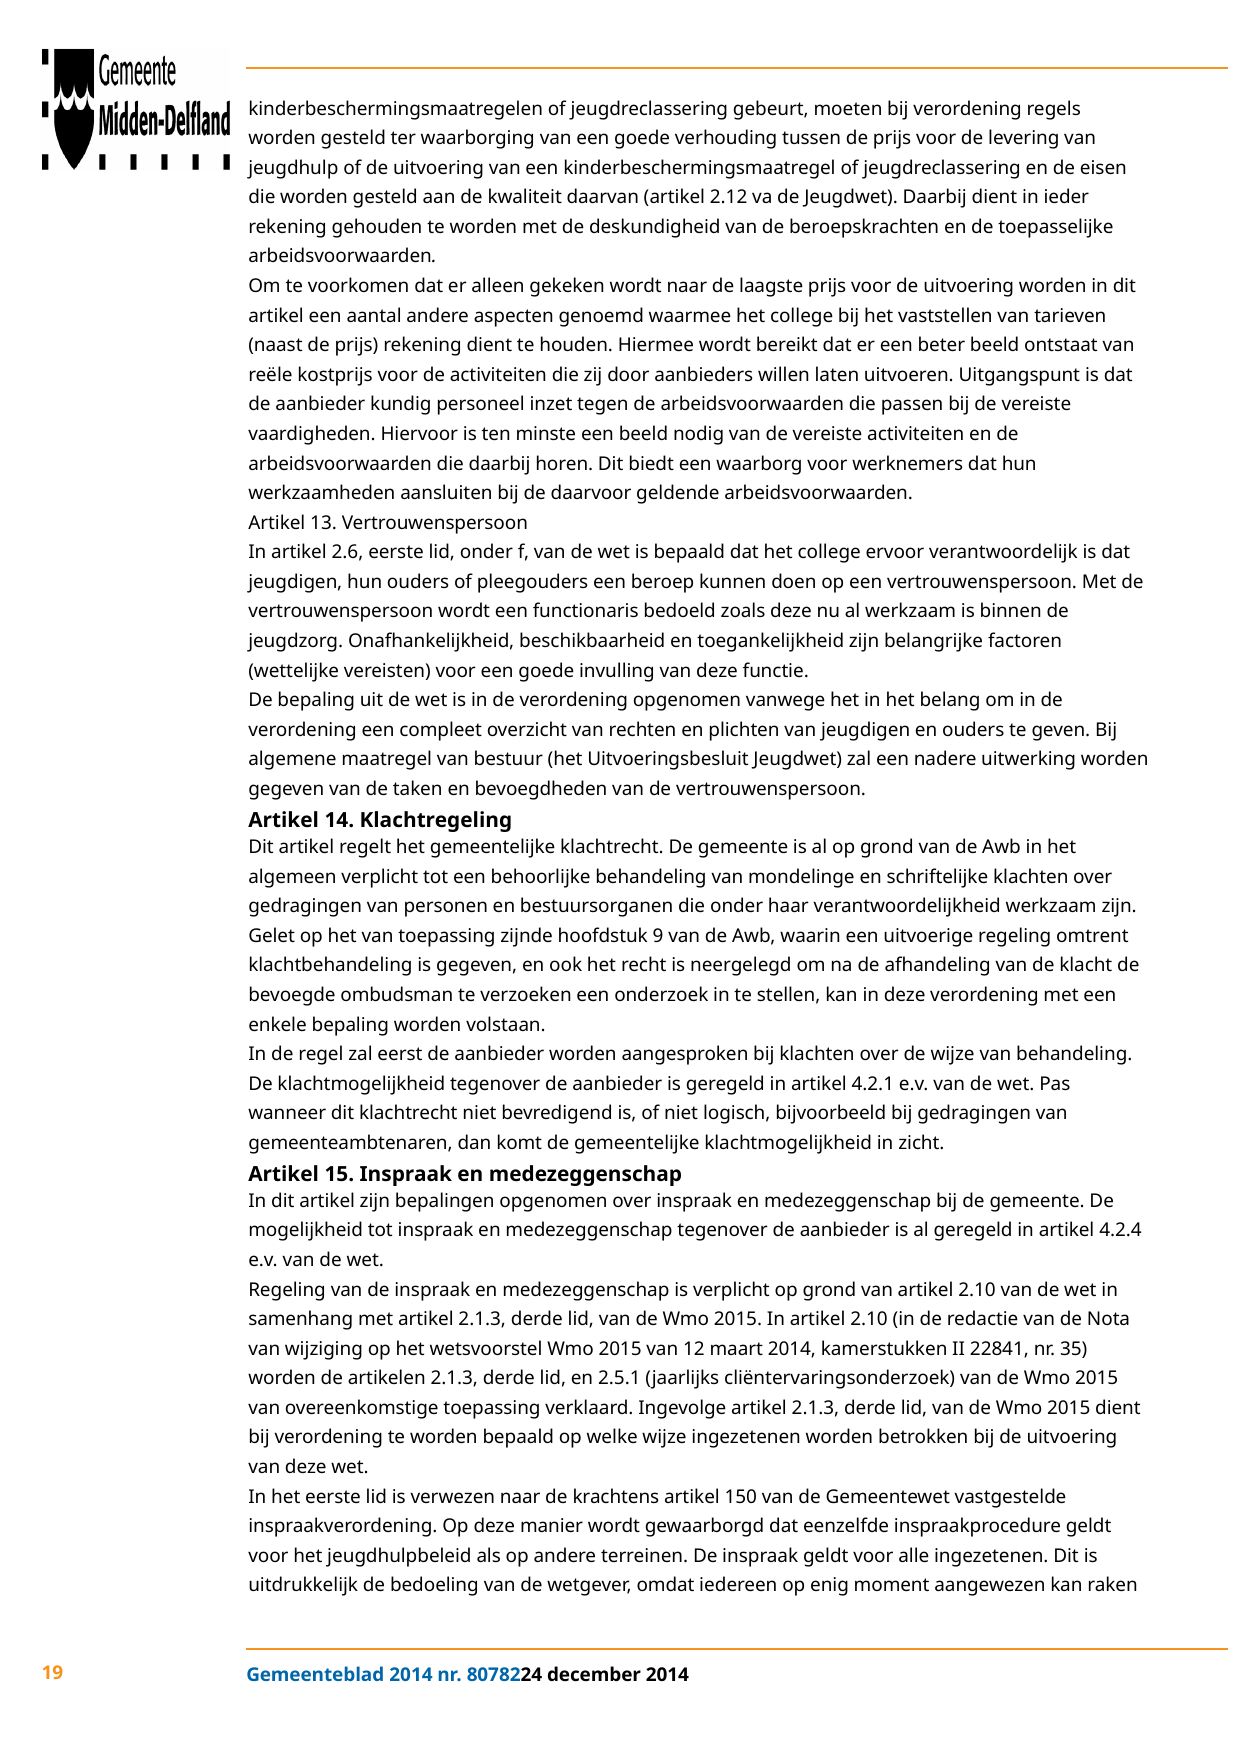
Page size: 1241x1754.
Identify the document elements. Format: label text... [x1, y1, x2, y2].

text De bepaling uit de wet is in de verordening opgenomen vanwege het in het belang om in de verordening een compleet overzicht van rechten en plichten van jeugdigen en ouders te geven. Bij algemene maatregel van bestuur (het Uitvoeringsbesluit Jeugdwet) zal een nadere uitwerking worden gegeven van de taken en bevoegdheden van de vertrouwenspersoon. [248, 686, 1152, 801]
text Artikel 15. Inspraak en medezeggenschap [248, 1159, 1152, 1187]
text Dit artikel regelt het gemeentelijke klachtrecht. De gemeente is al op grond van de Awb in het algemeen verplicht tot een behoorlijke behandeling van mondelinge en schriftelijke klachten over gedragingen van personen en bestuursorganen die onder haar verantwoordelijkheid werkzaam zijn. [248, 833, 1152, 918]
picture [41, 47, 231, 172]
text Artikel 13. Vertrouwenspersoon [248, 509, 1152, 535]
text In de regel zal eerst de aanbieder worden aangesproken bij klachten over de wijze van behandeling. De klachtmogelijkheid tegenover de aanbieder is geregeld in artikel 4.2.1 e.v. van de wet. Pas wanneer dit klachtrecht niet bevredigend is, of niet logisch, bijvoorbeeld bij gedragingen van gemeenteambtenaren, dan komt de gemeentelijke klachtmogelijkheid in zicht. [248, 1040, 1152, 1155]
text Om te voorkomen dat er alleen gekeken wordt naar de laagste prijs voor de uitvoering worden in dit artikel een aantal andere aspecten genoemd waarmee het college bij het vaststellen van tarieven (naast de prijs) rekening dient te houden. Hiermee wordt bereikt dat er een beter beeld ontstaat van reële kostprijs voor de activiteiten die zij door aanbieders willen laten uitvoeren. Uitgangspunt is dat de aanbieder kundig personeel inzet tegen de arbeidsvoorwaarden die passen bij de vereiste vaardigheden. Hiervoor is ten minste een beeld nodig van de vereiste activiteiten en de arbeidsvoorwaarden die daarbij horen. Dit biedt een waarborg voor werknemers dat hun werkzaamheden aansluiten bij de daarvoor geldende arbeidsvoorwaarden. [248, 272, 1152, 505]
text In het eerste lid is verwezen naar de krachtens artikel 150 van de Gemeentewet vastgestelde inspraakverordening. Op deze manier wordt gewaarborgd dat eenzelfde inspraakprocedure geldt voor het jeugdhulpbeleid als op andere terreinen. De inspraak geldt voor alle ingezetenen. Dit is uitdrukkelijk de bedoeling van de wetgever, omdat iedereen op enig moment aangewezen kan raken [248, 1483, 1152, 1597]
text In dit artikel zijn bepalingen opgenomen over inspraak en medezeggenschap bij de gemeente. De mogelijkheid tot inspraak en medezeggenschap tegenover de aanbieder is al geregeld in artikel 4.2.4 e.v. van de wet. [248, 1187, 1152, 1272]
text In artikel 2.6, eerste lid, onder f, van de wet is bepaald dat het college ervoor verantwoordelijk is dat jeugdigen, hun ouders of pleegouders een beroep kunnen doen op een vertrouwenspersoon. Met de vertrouwenspersoon wordt een functionaris bedoeld zoals deze nu al werkzaam is binnen de jeugdzorg. Onafhankelijkheid, beschikbaarheid en toegankelijkheid zijn belangrijke factoren (wettelijke vereisten) voor een goede invulling van deze functie. [248, 538, 1152, 683]
text kinderbeschermingsmaatregelen of jeugdreclassering gebeurt, moeten bij verordening regels worden gesteld ter waarborging van een goede verhouding tussen de prijs voor de levering van jeugdhulp of de uitvoering van een kinderbeschermingsmaatregel of jeugdreclassering en de eisen die worden gesteld aan de kwaliteit daarvan (artikel 2.12 va de Jeugdwet). Daarbij dient in ieder rekening gehouden te worden met de deskundigheid van de beroepskrachten en de toepasselijke arbeidsvoorwaarden. [248, 95, 1152, 268]
text Regeling van de inspraak en medezeggenschap is verplicht op grond van artikel 2.10 van de wet in samenhang met artikel 2.1.3, derde lid, van de Wmo 2015. In artikel 2.10 (in de redactie van de Nota van wijziging op het wetsvoorstel Wmo 2015 van 12 maart 2014, kamerstukken II 22841, nr. 35) worden de artikelen 2.1.3, derde lid, en 2.5.1 (jaarlijks cliëntervaringsonderzoek) van de Wmo 2015 van overeenkomstige toepassing verklaard. Ingevolge artikel 2.1.3, derde lid, van de Wmo 2015 dient bij verordening te worden bepaald op welke wijze ingezetenen worden betrokken bij de uitvoering van deze wet. [248, 1276, 1152, 1479]
text Artikel 14. Klachtregeling [248, 805, 1152, 833]
text Gelet op het van toepassing zijnde hoofdstuk 9 van de Awb, waarin een uitvoerige regeling omtrent klachtbehandeling is gegeven, en ook het recht is neergelegd om na de afhandeling van de klacht de bevoegde ombudsman te verzoeken een onderzoek in te stellen, kan in deze verordening met een enkele bepaling worden volstaan. [248, 922, 1152, 1036]
